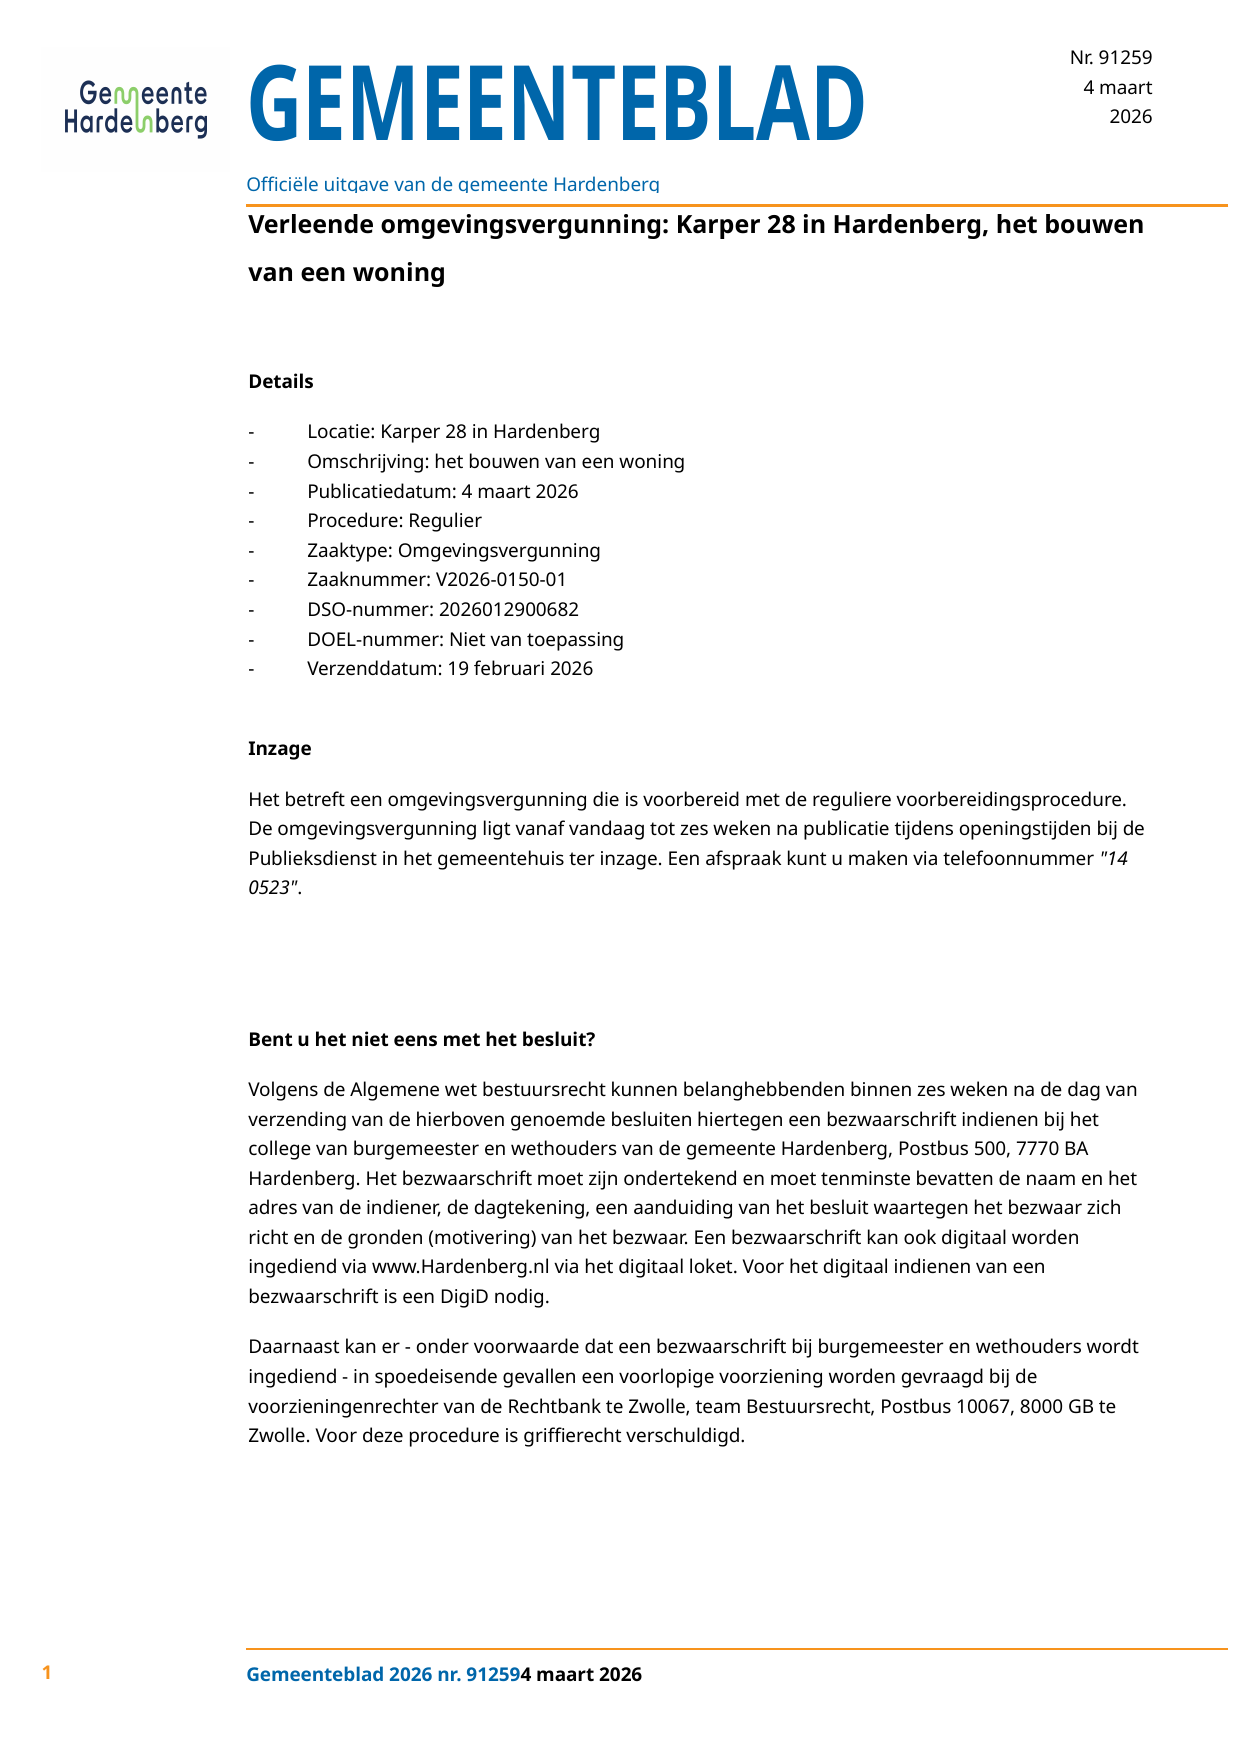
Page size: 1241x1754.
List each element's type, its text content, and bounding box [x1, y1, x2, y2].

picture [41, 47, 231, 172]
list DOEL-nummer: Niet van toepassing [248, 626, 1152, 652]
text Daarnaast kan er - onder voorwaarde dat een bezwaarschrift bij burgemeester en wethouders wordt ingediend - in spoedeisende gevallen een voorlopige voorziening worden gevraagd bij de voorzieningenrechter van de Rechtbank te Zwolle, team Bestuursrecht, Postbus 10067, 8000 GB te Zwolle. Voor deze procedure is griffierecht verschuldigd. [248, 1334, 1152, 1448]
list Publicatiedatum: 4 maart 2026 [248, 478, 1152, 504]
text Bent u het niet eens met het besluit? [248, 1026, 1152, 1052]
text Inzage [248, 735, 1152, 761]
text Details [248, 368, 1152, 394]
text Verleende omgevingsvergunning: Karper 28 in Hardenberg, het bouwen van een woning [248, 207, 1152, 288]
list Locatie: Karper 28 in Hardenberg [248, 419, 1152, 444]
list Procedure: Regulier [248, 507, 1152, 533]
text Het betreft een omgevingsvergunning die is voorbereid met de reguliere voorbereidingsprocedure. De omgevingsvergunning ligt vanaf vandaag tot zes weken na publicatie tijdens openingstijden bij de Publieksdienst in het gemeentehuis ter inzage. Een afspraak kunt u maken via telefoonnummer "14 0523". [248, 786, 1152, 900]
list DSO-nummer: 2026012900682 [248, 596, 1152, 622]
list Omschrijving: het bouwen van een woning [248, 448, 1152, 474]
list Verzenddatum: 19 februari 2026 [248, 655, 1152, 681]
text Volgens de Algemene wet bestuursrecht kunnen belanghebbenden binnen zes weken na de dag van verzending van de hierboven genoemde besluiten hiertegen een bezwaarschrift indienen bij het college van burgemeester en wethouders van de gemeente Hardenberg, Postbus 500, 7770 BA Hardenberg. Het bezwaarschrift moet zijn ondertekend en moet tenminste bevatten de naam en het adres van de indiener, de dagtekening, een aanduiding van het besluit waartegen het bezwaar zich richt en de gronden (motivering) van het bezwaar. Een bezwaarschrift kan ook digitaal worden ingediend via www.Hardenberg.nl via het digitaal loket. Voor het digitaal indienen van een bezwaarschrift is een DigiD nodig. [248, 1076, 1152, 1309]
list Zaaktype: Omgevingsvergunning [248, 537, 1152, 563]
list Zaaknummer: V2026-0150-01 [248, 567, 1152, 592]
